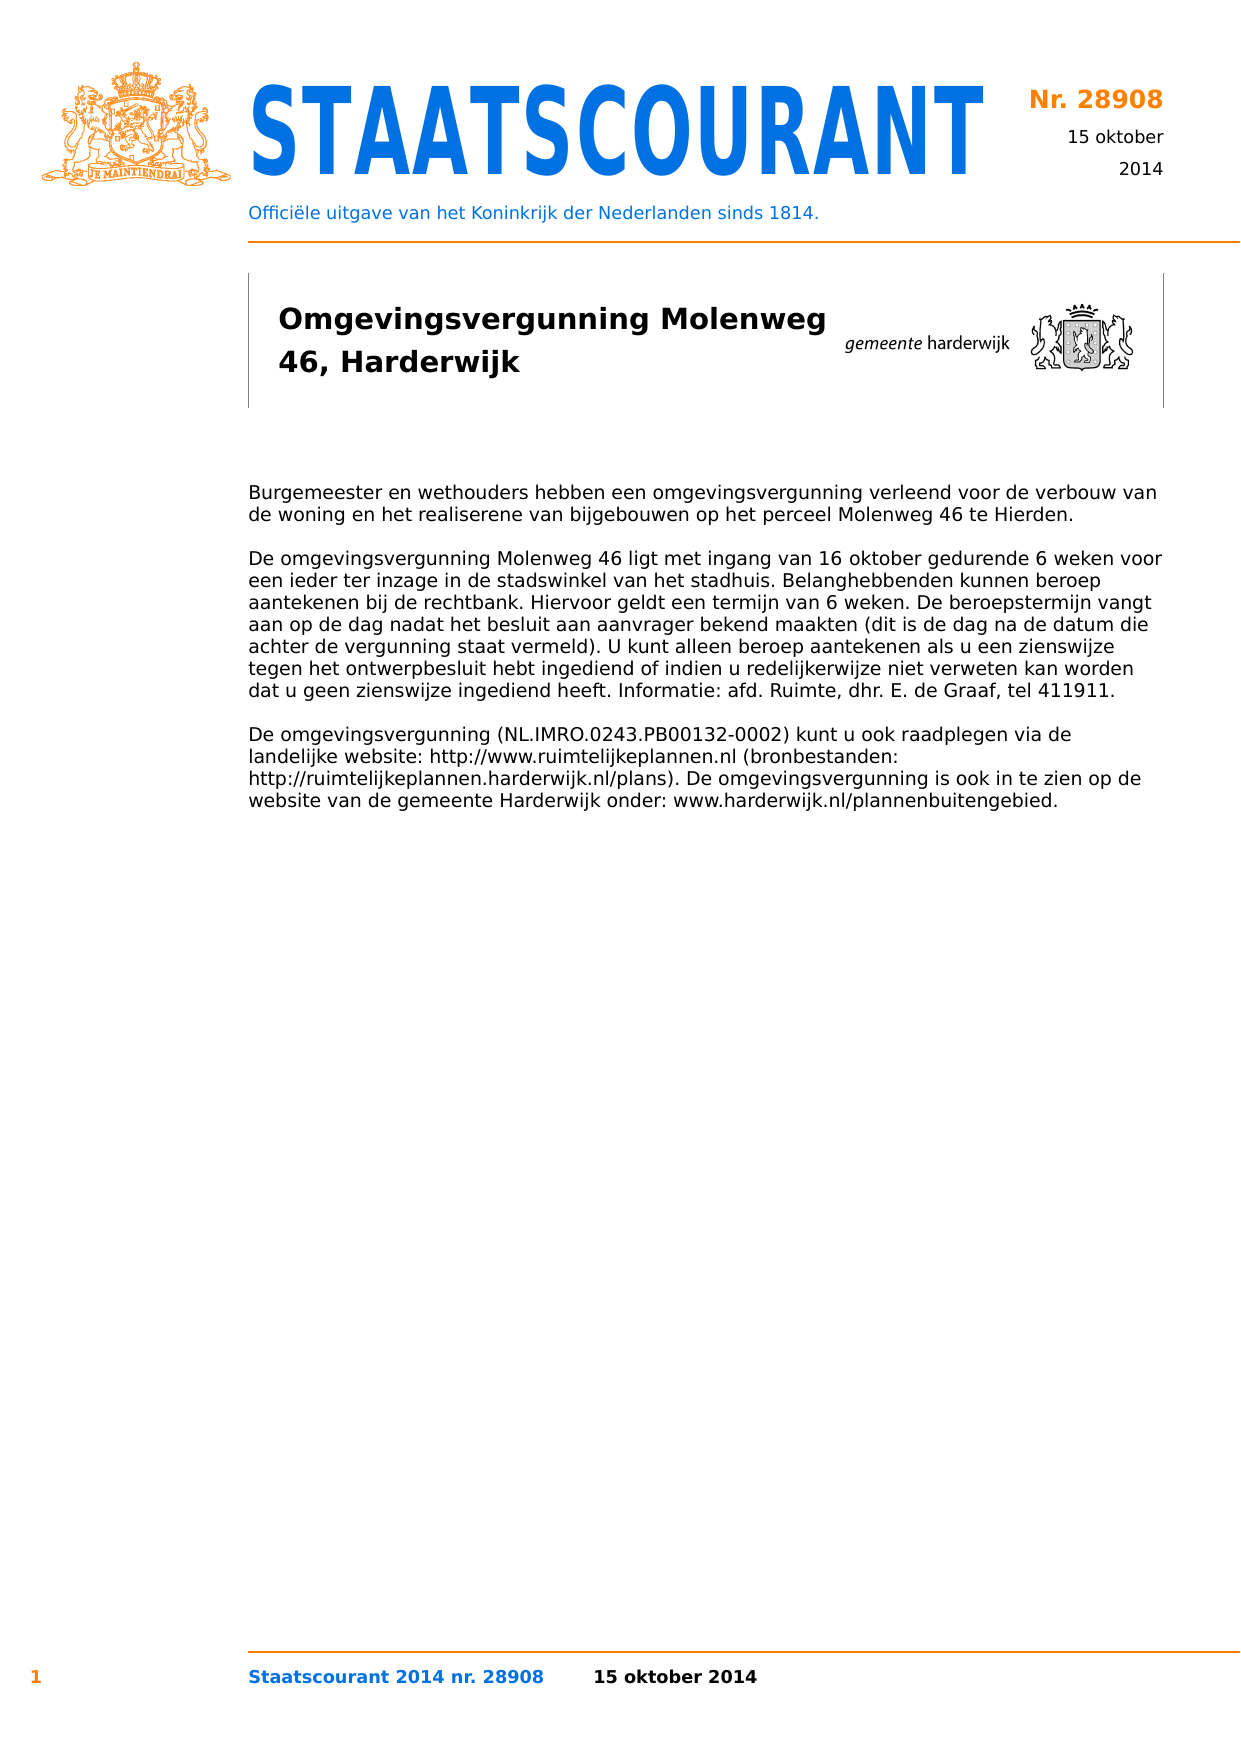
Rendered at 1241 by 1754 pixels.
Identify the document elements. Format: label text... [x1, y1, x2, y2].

table_header [25, 62, 248, 241]
picture [41, 62, 231, 186]
picture [844, 302, 1134, 374]
text Burgemeester en wethouders hebben een omgevingsvergunning verleend voor de verbouw van de woning en het realiserene van bijgebouwen op het perceel Molenweg 46 te Hierden. [248, 482, 1163, 526]
table_header Nr. 28908 [998, 62, 1240, 121]
subtitle Omgevingsvergunning Molenweg 46, Harderwijk [249, 273, 1163, 408]
table_cell Officiële uitgave van het Koninkrijk der Nederlanden sinds 1814. [248, 203, 1240, 241]
table_cell 2014 [998, 153, 1240, 203]
table_cell 15 oktober [998, 121, 1240, 153]
table_header STAATSCOURANT [248, 62, 998, 203]
text De omgevingsvergunning Molenweg 46 ligt met ingang van 16 oktober gedurende 6 weken voor een ieder ter inzage in de stadswinkel van het stadhuis. Belanghebbenden kunnen beroep aantekenen bij de rechtbank. Hiervoor geldt een termijn van 6 weken. De beroepstermijn vangt aan op de dag nadat het besluit aan aanvrager bekend maakten (dit is de dag na de datum die achter de vergunning staat vermeld). U kunt alleen beroep aantekenen als u een zienswijze tegen het ontwerpbesluit hebt ingediend of indien u redelijkerwijze niet verweten kan worden dat u geen zienswijze ingediend heeft. Informatie: afd. Ruimte, dhr. E. de Graaf, tel 411911. [248, 548, 1163, 702]
text De omgevingsvergunning (NL.IMRO.0243.PB00132-0002) kunt u ook raadplegen via de landelijke website: http://www.ruimtelijkeplannen.nl (bronbestanden: http://ruimtelijkeplannen.harderwijk.nl/plans). De omgevingsvergunning is ook in te zien op de website van de gemeente Harderwijk onder: www.harderwijk.nl/plannenbuitengebied. [248, 724, 1163, 812]
